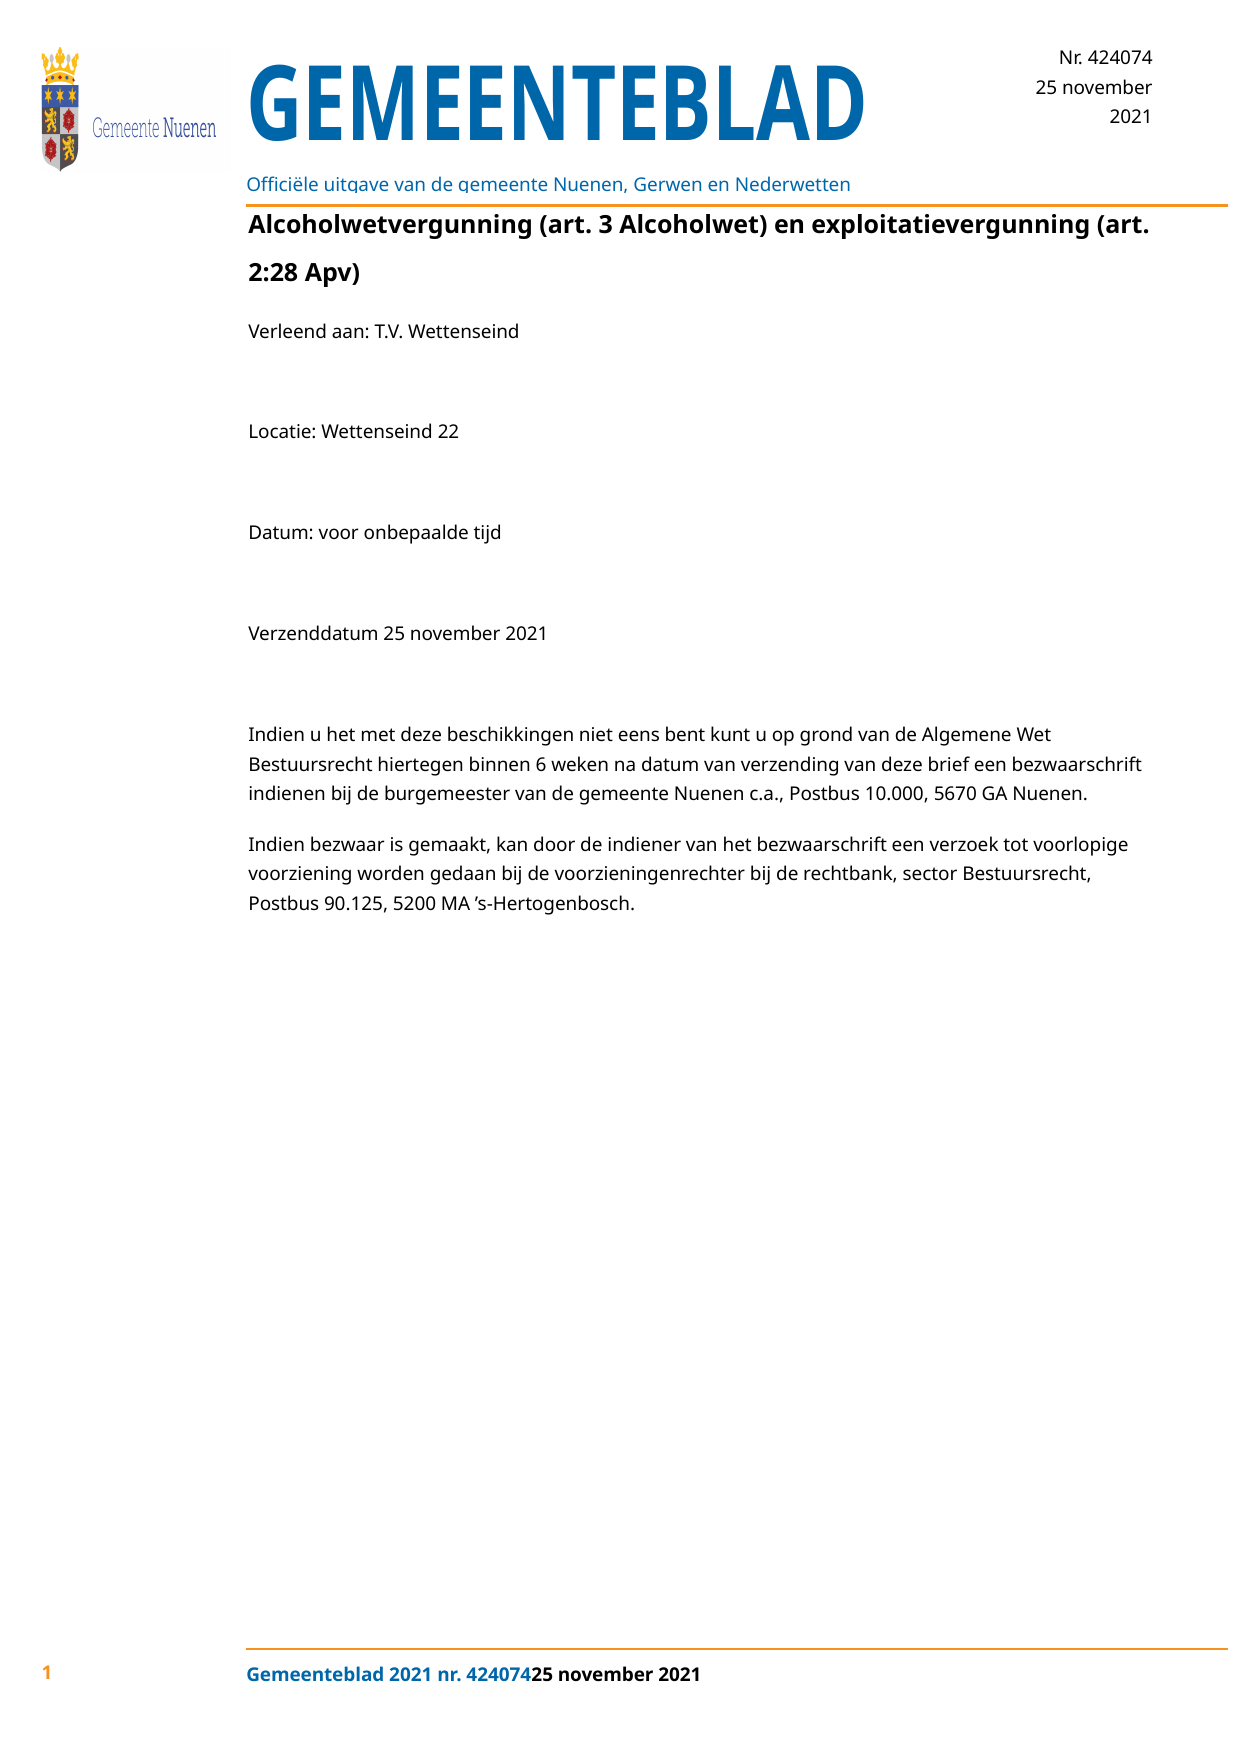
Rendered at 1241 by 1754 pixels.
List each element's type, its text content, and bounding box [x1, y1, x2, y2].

text Alcoholwetvergunning (art. 3 Alcoholwet) en exploitatievergunning (art. 2:28 Apv) [248, 207, 1152, 288]
text Locatie: Wettenseind 22 [248, 419, 1152, 444]
text Verleend aan: T.V. Wettenseind [248, 318, 1152, 344]
picture [41, 47, 231, 172]
text Indien bezwaar is gemaakt, kan door de indiener van het bezwaarschrift een verzoek tot voorlopige voorziening worden gedaan bij de voorzieningenrechter bij de rechtbank, sector Bestuursrecht, Postbus 90.125, 5200 MA ’s-Hertogenbosch. [248, 831, 1152, 916]
text Datum: voor onbepaalde tijd [248, 519, 1152, 545]
text Indien u het met deze beschikkingen niet eens bent kunt u op grond van de Algemene Wet Bestuursrecht hiertegen binnen 6 weken na datum van verzending van deze brief een bezwaarschrift indienen bij de burgemeester van de gemeente Nuenen c.a., Postbus 10.000, 5670 GA Nuenen. [248, 721, 1152, 806]
text Verzenddatum 25 november 2021 [248, 620, 1152, 646]
